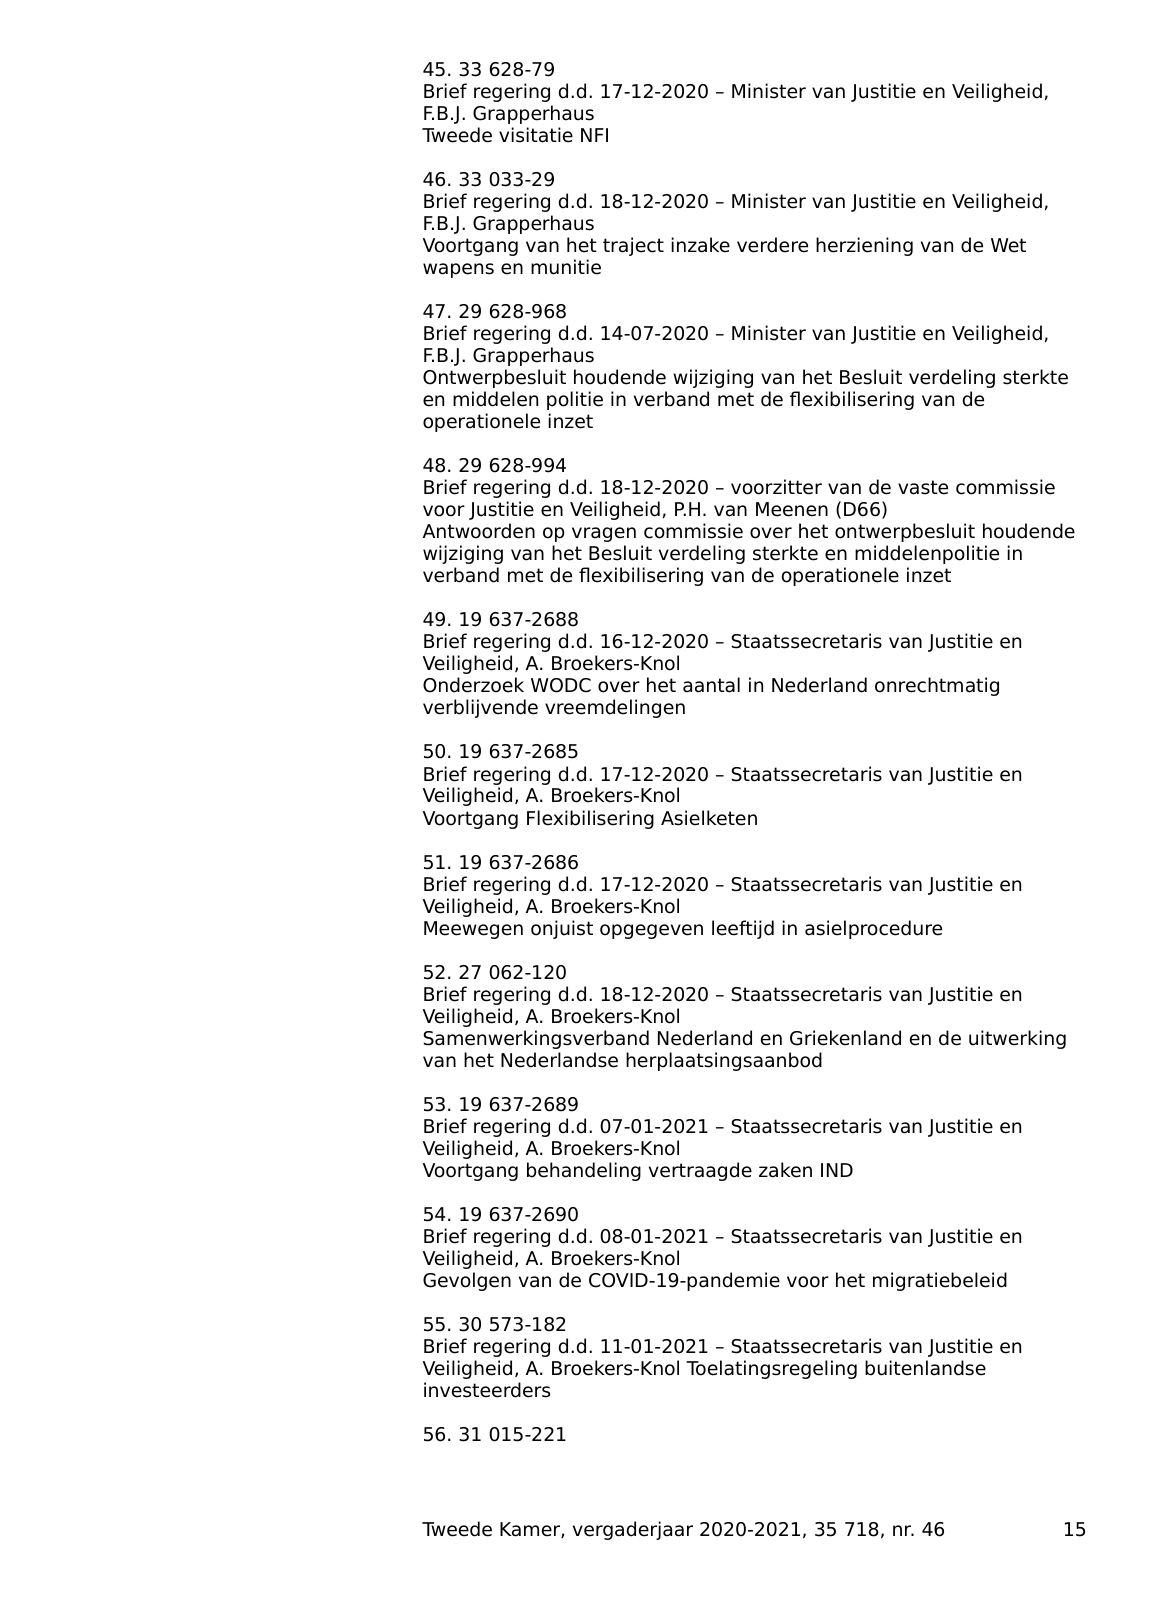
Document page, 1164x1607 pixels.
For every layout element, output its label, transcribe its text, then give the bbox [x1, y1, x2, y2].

text Brief regering d.d. 18-12-2020 – Minister van Justitie en Veiligheid, F.B.J. Grapperhaus [422, 191, 1087, 235]
text Brief regering d.d. 11-01-2021 – Staatssecretaris van Justitie en Veiligheid, A. Broekers-Knol Toelatingsregeling buitenlandse investeerders [422, 1336, 1087, 1402]
text Ontwerpbesluit houdende wijziging van het Besluit verdeling sterkte en middelen politie in verband met de flexibilisering van de operationele inzet [422, 367, 1087, 433]
text Voortgang Flexibilisering Asielketen [422, 807, 1087, 829]
text Brief regering d.d. 16-12-2020 – Staatssecretaris van Justitie en Veiligheid, A. Broekers-Knol [422, 631, 1087, 675]
text 52. 27 062-120 [422, 962, 1087, 984]
text 51. 19 637-2686 [422, 852, 1087, 873]
text 46. 33 033-29 [422, 169, 1087, 191]
text Brief regering d.d. 17-12-2020 – Minister van Justitie en Veiligheid, F.B.J. Grapperhaus [422, 81, 1087, 125]
text 45. 33 628-79 [422, 59, 1087, 81]
text 54. 19 637-2690 [422, 1204, 1087, 1226]
text 55. 30 573-182 [422, 1314, 1087, 1336]
text Brief regering d.d. 17-12-2020 – Staatssecretaris van Justitie en Veiligheid, A. Broekers-Knol [422, 873, 1087, 917]
text 47. 29 628-968 [422, 301, 1087, 323]
text Brief regering d.d. 14-07-2020 – Minister van Justitie en Veiligheid, F.B.J. Grapperhaus [422, 323, 1087, 367]
text 53. 19 637-2689 [422, 1094, 1087, 1116]
text Samenwerkingsverband Nederland en Griekenland en de uitwerking van het Nederlandse herplaatsingsaanbod [422, 1028, 1087, 1072]
text Brief regering d.d. 18-12-2020 – Staatssecretaris van Justitie en Veiligheid, A. Broekers-Knol [422, 984, 1087, 1028]
text Brief regering d.d. 08-01-2021 – Staatssecretaris van Justitie en Veiligheid, A. Broekers-Knol [422, 1226, 1087, 1270]
text Antwoorden op vragen commissie over het ontwerpbesluit houdende wijziging van het Besluit verdeling sterkte en middelenpolitie in verband met de flexibilisering van de operationele inzet [422, 521, 1087, 587]
text Voortgang van het traject inzake verdere herziening van de Wet wapens en munitie [422, 235, 1087, 279]
text Brief regering d.d. 17-12-2020 – Staatssecretaris van Justitie en Veiligheid, A. Broekers-Knol [422, 763, 1087, 807]
text Tweede visitatie NFI [422, 125, 1087, 147]
text 49. 19 637-2688 [422, 609, 1087, 631]
text Gevolgen van de COVID-19-pandemie voor het migratiebeleid [422, 1270, 1087, 1292]
text Brief regering d.d. 07-01-2021 – Staatssecretaris van Justitie en Veiligheid, A. Broekers-Knol [422, 1116, 1087, 1160]
text Brief regering d.d. 18-12-2020 – voorzitter van de vaste commissie voor Justitie en Veiligheid, P.H. van Meenen (D66) [422, 477, 1087, 521]
text Onderzoek WODC over het aantal in Nederland onrechtmatig verblijvende vreemdelingen [422, 675, 1087, 719]
text Voortgang behandeling vertraagde zaken IND [422, 1160, 1087, 1182]
text 56. 31 015-221 [422, 1424, 1087, 1446]
text Meewegen onjuist opgegeven leeftijd in asielprocedure [422, 917, 1087, 939]
text 50. 19 637-2685 [422, 741, 1087, 763]
text 48. 29 628-994 [422, 455, 1087, 477]
